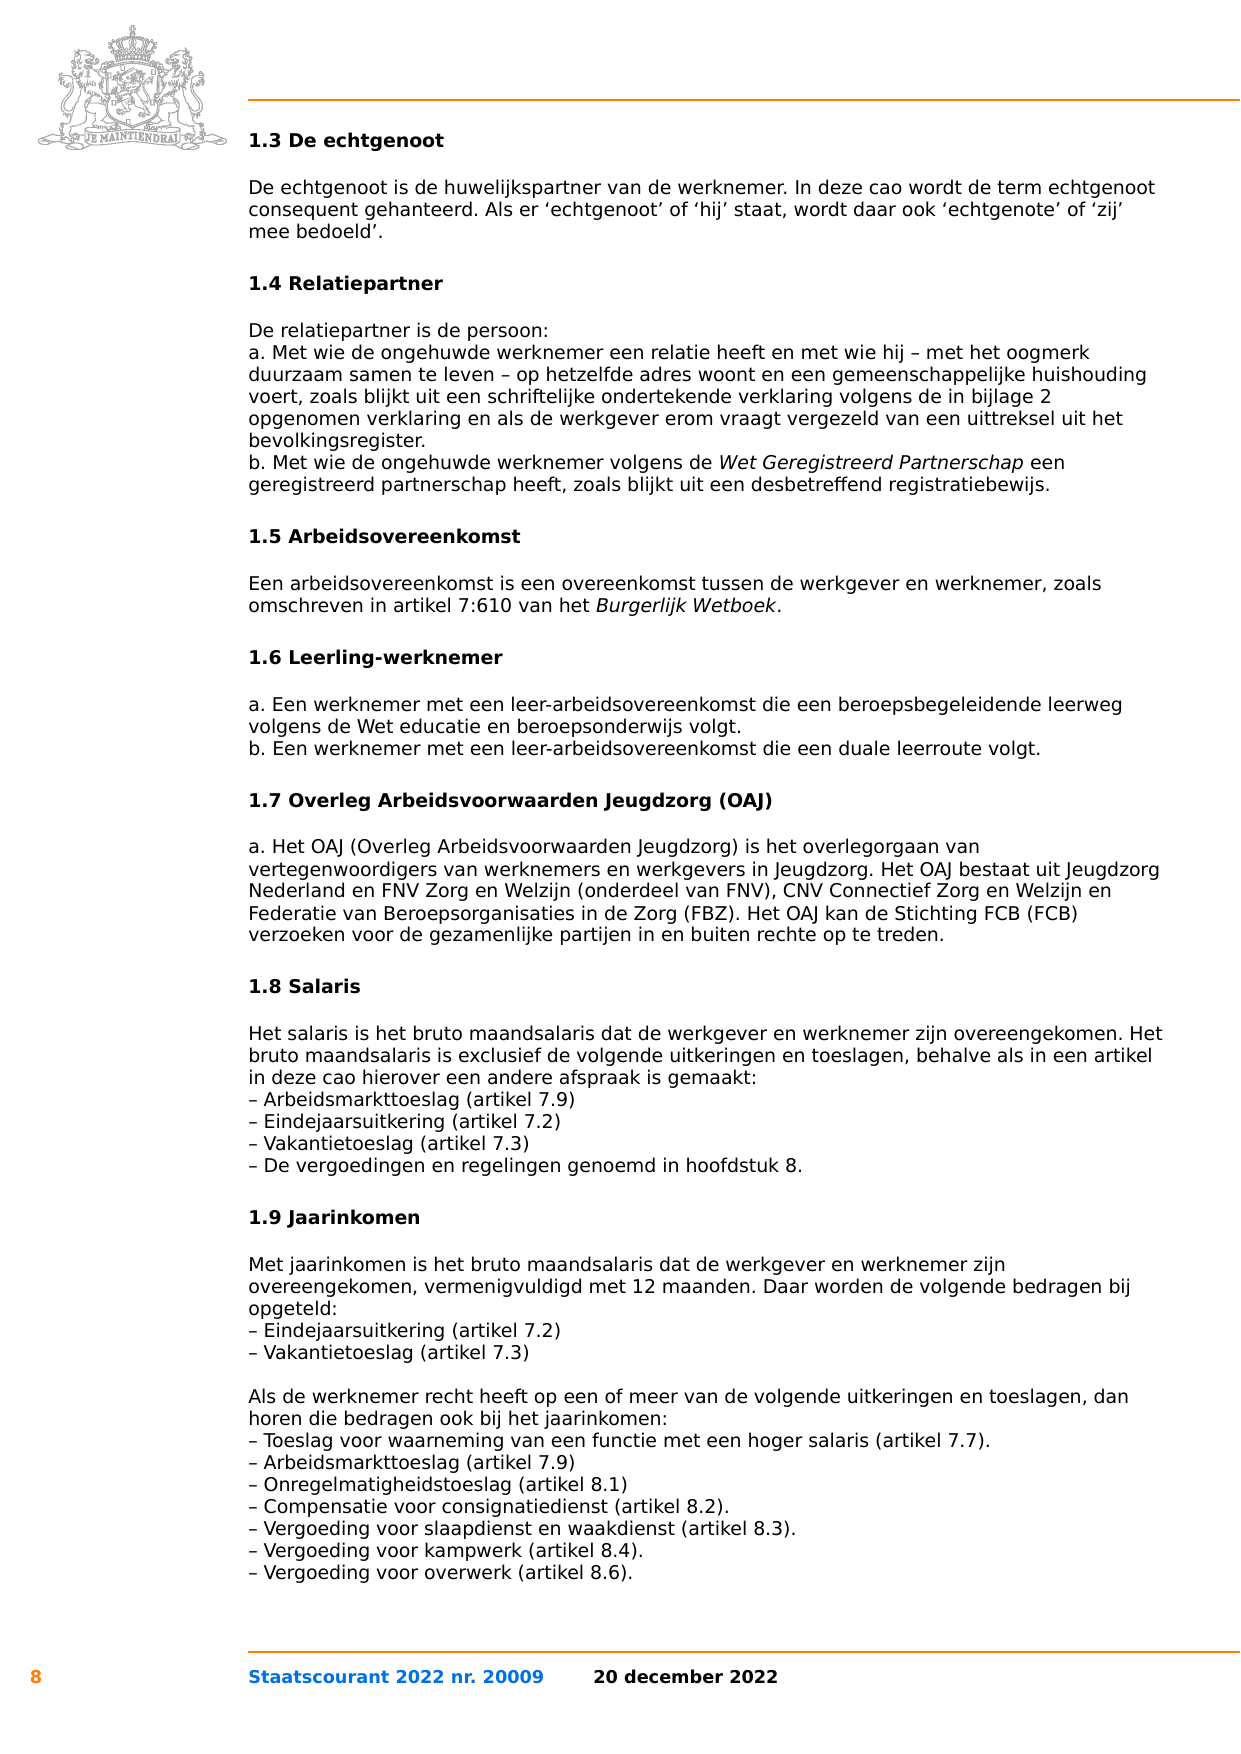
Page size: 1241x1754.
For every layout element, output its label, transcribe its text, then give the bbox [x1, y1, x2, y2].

text – Vergoeding voor overwerk (artikel 8.6). [248, 1562, 1163, 1584]
picture [38, 25, 227, 150]
subtitle 1.7 Overleg Arbeidsvoorwaarden Jeugdzorg (OAJ) [248, 789, 1163, 811]
text b. Met wie de ongehuwde werknemer volgens de Wet Geregistreerd Partnerschap een geregistreerd partnerschap heeft, zoals blijkt uit een desbetreffend registratiebewijs. [248, 452, 1163, 496]
subtitle 1.4 Relatiepartner [248, 273, 1163, 295]
text b. Een werknemer met een leer-arbeidsovereenkomst die een duale leerroute volgt. [248, 737, 1163, 759]
text Een arbeidsovereenkomst is een overeenkomst tussen de werkgever en werknemer, zoals omschreven in artikel 7:610 van het Burgerlijk Wetboek. [248, 573, 1163, 617]
text – Vergoeding voor slaapdienst en waakdienst (artikel 8.3). [248, 1518, 1163, 1540]
text – Vakantietoeslag (artikel 7.3) [248, 1342, 1163, 1364]
text – Eindejaarsuitkering (artikel 7.2) [248, 1111, 1163, 1133]
text – De vergoedingen en regelingen genoemd in hoofdstuk 8. [248, 1155, 1163, 1177]
subtitle 1.6 Leerling-werknemer [248, 647, 1163, 668]
subtitle 1.8 Salaris [248, 976, 1163, 998]
subtitle 1.3 De echtgenoot [248, 130, 1163, 152]
subtitle 1.9 Jaarinkomen [248, 1207, 1163, 1229]
text – Compensatie voor consignatiedienst (artikel 8.2). [248, 1496, 1163, 1518]
text – Toeslag voor waarneming van een functie met een hoger salaris (artikel 7.7). [248, 1430, 1163, 1452]
text Met jaarinkomen is het bruto maandsalaris dat de werkgever en werknemer zijn overeengekomen, vermenigvuldigd met 12 maanden. Daar worden de volgende bedragen bij opgeteld: [248, 1254, 1163, 1320]
text De echtgenoot is de huwelijkspartner van de werknemer. In deze cao wordt de term echtgenoot consequent gehanteerd. Als er ‘echtgenoot’ of ‘hij’ staat, wordt daar ook ‘echtgenote’ of ‘zij’ mee bedoeld’. [248, 177, 1163, 243]
text – Vergoeding voor kampwerk (artikel 8.4). [248, 1540, 1163, 1562]
text – Onregelmatigheidstoeslag (artikel 8.1) [248, 1474, 1163, 1496]
text a. Een werknemer met een leer-arbeidsovereenkomst die een beroepsbegeleidende leerweg volgens de Wet educatie en beroepsonderwijs volgt. [248, 693, 1163, 737]
text Als de werknemer recht heeft op een of meer van de volgende uitkeringen en toeslagen, dan horen die bedragen ook bij het jaarinkomen: [248, 1386, 1163, 1430]
text – Eindejaarsuitkering (artikel 7.2) [248, 1320, 1163, 1342]
text – Vakantietoeslag (artikel 7.3) [248, 1133, 1163, 1155]
text Het salaris is het bruto maandsalaris dat de werkgever en werknemer zijn overeengekomen. Het bruto maandsalaris is exclusief de volgende uitkeringen en toeslagen, behalve als in een artikel in deze cao hierover een andere afspraak is gemaakt: [248, 1023, 1163, 1089]
text a. Met wie de ongehuwde werknemer een relatie heeft en met wie hij – met het oogmerk duurzaam samen te leven – op hetzelfde adres woont en een gemeenschappelijke huishouding voert, zoals blijkt uit een schriftelijke ondertekende verklaring volgens de in bijlage 2 opgenomen verklaring en als de werkgever erom vraagt vergezeld van een uittreksel uit het bevolkingsregister. [248, 342, 1163, 452]
text – Arbeidsmarkttoeslag (artikel 7.9) [248, 1452, 1163, 1474]
subtitle 1.5 Arbeidsovereenkomst [248, 526, 1163, 548]
text a. Het OAJ (Overleg Arbeidsvoorwaarden Jeugdzorg) is het overlegorgaan van vertegenwoordigers van werknemers en werkgevers in Jeugdzorg. Het OAJ bestaat uit Jeugdzorg Nederland en FNV Zorg en Welzijn (onderdeel van FNV), CNV Connectief Zorg en Welzijn en Federatie van Beroepsorganisaties in de Zorg (FBZ). Het OAJ kan de Stichting FCB (FCB) verzoeken voor de gezamenlijke partijen in en buiten rechte op te treden. [248, 836, 1163, 946]
text – Arbeidsmarkttoeslag (artikel 7.9) [248, 1089, 1163, 1111]
text De relatiepartner is de persoon: [248, 320, 1163, 342]
